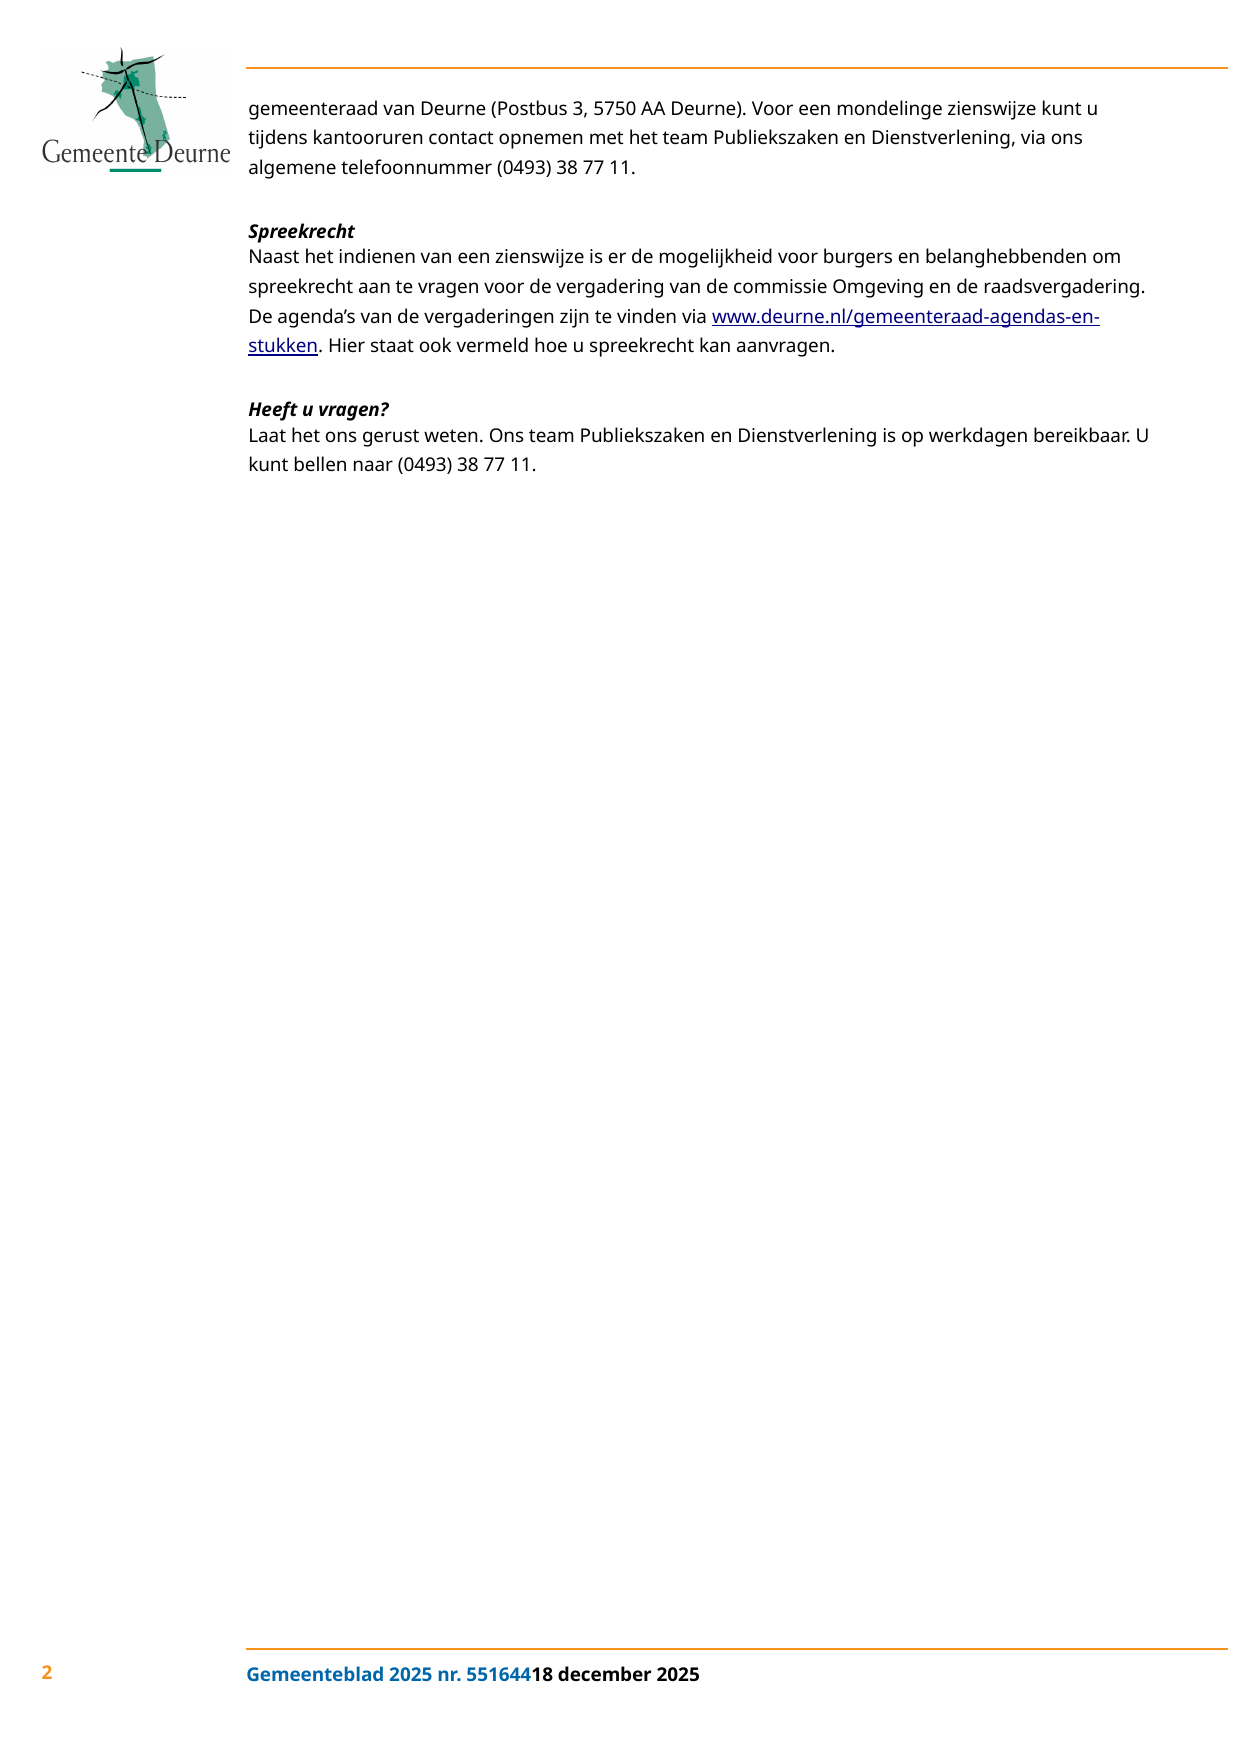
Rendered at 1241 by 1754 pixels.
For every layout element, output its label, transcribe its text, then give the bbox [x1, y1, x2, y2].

picture [41, 47, 231, 172]
text Heeft u vragen? [248, 396, 1152, 422]
text Laat het ons gerust weten. Ons team Publiekszaken en Dienstverlening is op werkdagen bereikbaar. U kunt bellen naar (0493) 38 77 11. [248, 422, 1152, 477]
text gemeenteraad van Deurne (Postbus 3, 5750 AA Deurne). Voor een mondelinge zienswijze kunt u tijdens kantooruren contact opnemen met het team Publiekszaken en Dienstverlening, via ons algemene telefoonnummer (0493) 38 77 11. [248, 95, 1152, 180]
text Naast het indienen van een zienswijze is er de mogelijkheid voor burgers en belanghebbenden om spreekrecht aan te vragen voor de vergadering van de commissie Omgeving en de raadsvergadering. De agenda’s van de vergaderingen zijn te vinden via www.deurne.nl/gemeenteraad-agendas-en-stukken. Hier staat ook vermeld hoe u spreekrecht kan aanvragen. [248, 244, 1152, 358]
text Spreekrecht [248, 218, 1152, 244]
